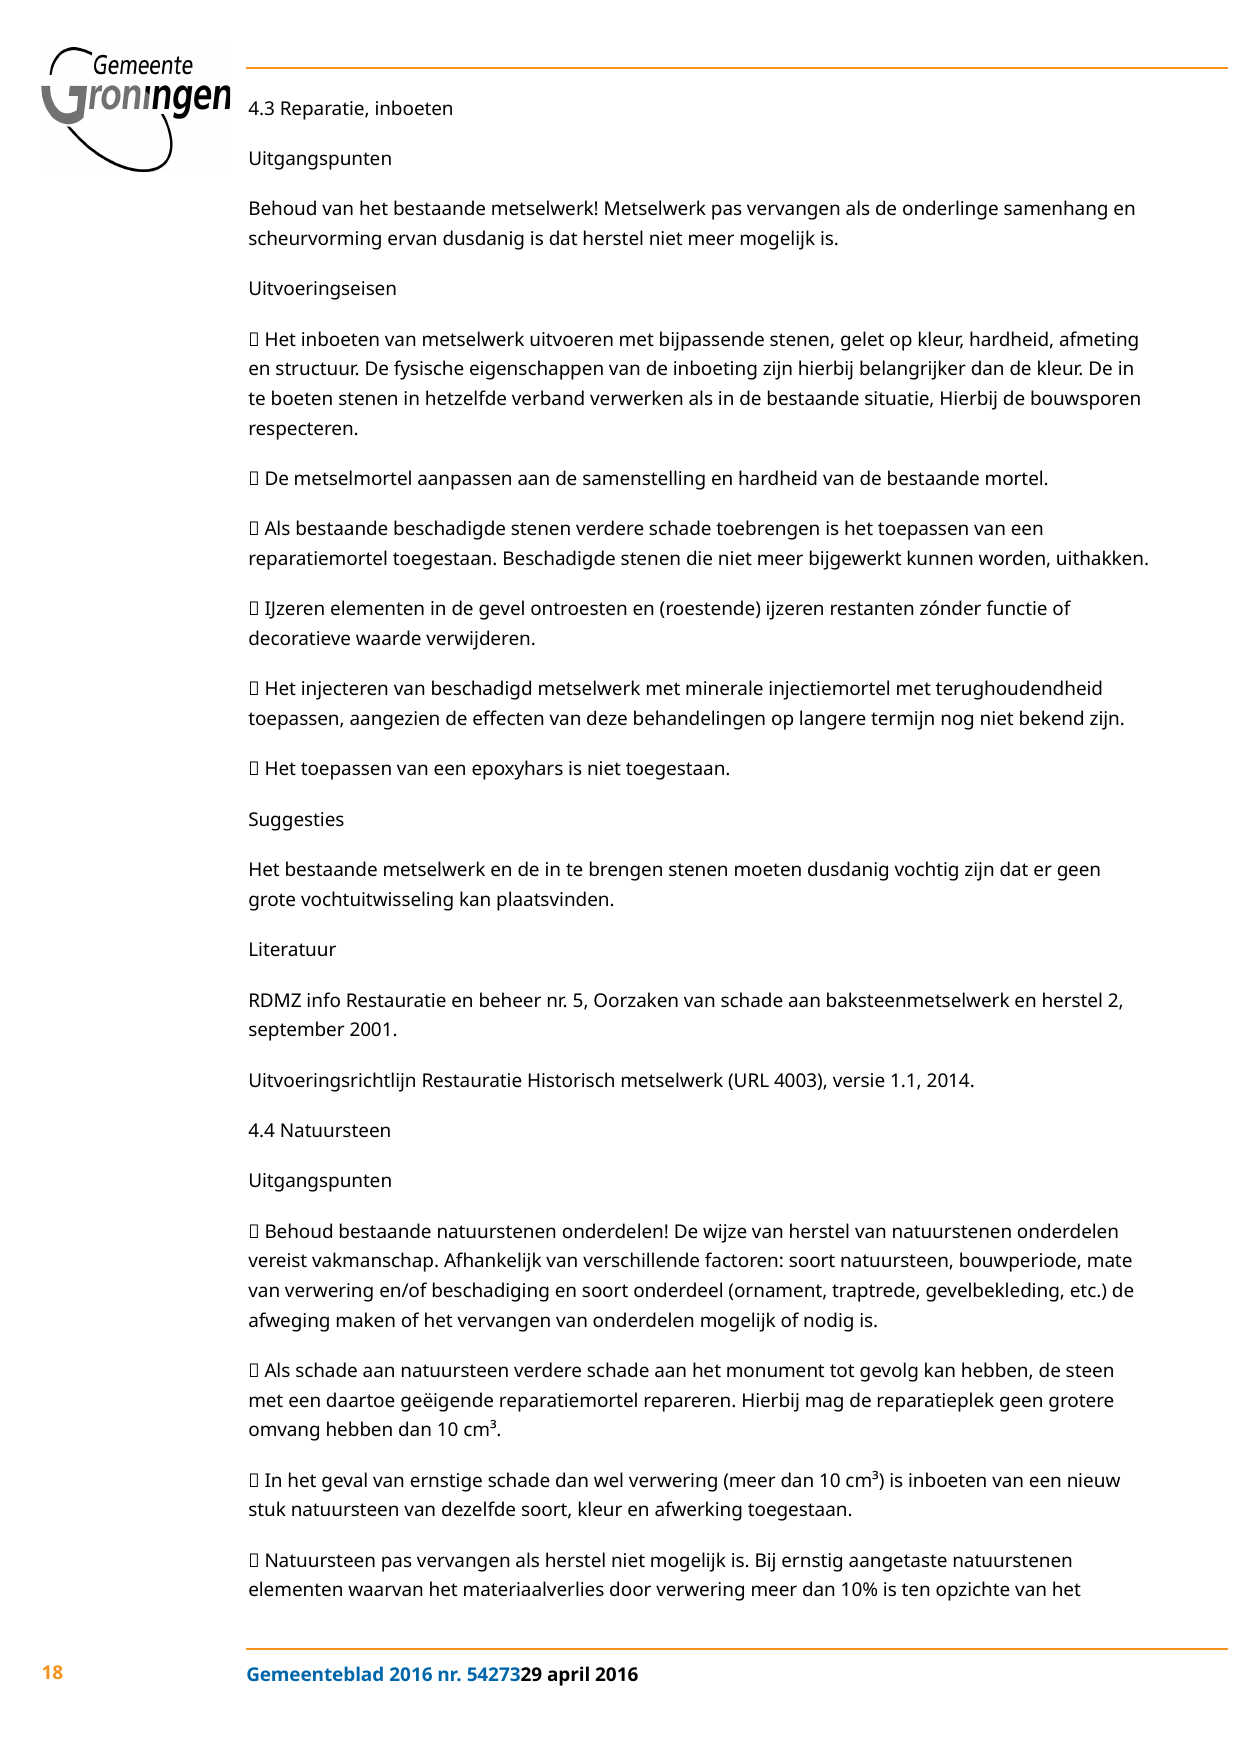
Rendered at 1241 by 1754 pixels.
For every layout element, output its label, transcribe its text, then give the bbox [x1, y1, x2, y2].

text Literatuur [248, 936, 1152, 962]
text  IJzeren elementen in de gevel ontroesten en (roestende) ijzeren restanten zónder functie of decoratieve waarde verwijderen. [248, 596, 1152, 651]
text  Het inboeten van metselwerk uitvoeren met bijpassende stenen, gelet op kleur, hardheid, afmeting en structuur. De fysische eigenschappen van de inboeting zijn hierbij belangrijker dan de kleur. De in te boeten stenen in hetzelfde verband verwerken als in de bestaande situatie, Hierbij de bouwsporen respecteren. [248, 326, 1152, 441]
text Uitvoeringseisen [248, 276, 1152, 301]
text Behoud van het bestaande metselwerk! Metselwerk pas vervangen als de onderlinge samenhang en scheurvorming ervan dusdanig is dat herstel niet meer mogelijk is. [248, 196, 1152, 251]
text  Als schade aan natuursteen verdere schade aan het monument tot gevolg kan hebben, de steen met een daartoe geëigende reparatiemortel repareren. Hierbij mag de reparatieplek geen grotere omvang hebben dan 10 cm³. [248, 1357, 1152, 1442]
text  Natuursteen pas vervangen als herstel niet mogelijk is. Bij ernstig aangetaste natuurstenen elementen waarvan het materiaalverlies door verwering meer dan 10% is ten opzichte van het [248, 1547, 1152, 1602]
text  Als bestaande beschadigde stenen verdere schade toebrengen is het toepassen van een reparatiemortel toegestaan. Beschadigde stenen die niet meer bijgewerkt kunnen worden, uithakken. [248, 516, 1152, 571]
text 4.4 Natuursteen [248, 1117, 1152, 1143]
text Uitgangspunten [248, 1168, 1152, 1193]
text 4.3 Reparatie, inboeten [248, 95, 1152, 121]
text  Het injecteren van beschadigd metselwerk met minerale injectiemortel met terughoudendheid toepassen, aangezien de effecten van deze behandelingen op langere termijn nog niet bekend zijn. [248, 676, 1152, 731]
text Uitgangspunten [248, 145, 1152, 171]
text Uitvoeringsrichtlijn Restauratie Historisch metselwerk (URL 4003), versie 1.1, 2014. [248, 1067, 1152, 1093]
text  Behoud bestaande natuurstenen onderdelen! De wijze van herstel van natuurstenen onderdelen vereist vakmanschap. Afhankelijk van verschillende factoren: soort natuursteen, bouwperiode, mate van verwering en/of beschadiging en soort onderdeel (ornament, traptrede, gevelbekleding, etc.) de afweging maken of het vervangen van onderdelen mogelijk of nodig is. [248, 1218, 1152, 1333]
text  De metselmortel aanpassen aan de samenstelling en hardheid van de bestaande mortel. [248, 465, 1152, 491]
text RDMZ info Restauratie en beheer nr. 5, Oorzaken van schade aan baksteenmetselwerk en herstel 2, september 2001. [248, 987, 1152, 1042]
text  In het geval van ernstige schade dan wel verwering (meer dan 10 cm³) is inboeten van een nieuw stuk natuursteen van dezelfde soort, kleur en afwerking toegestaan. [248, 1467, 1152, 1522]
picture [41, 47, 231, 172]
text Suggesties [248, 806, 1152, 832]
text  Het toepassen van een epoxyhars is niet toegestaan. [248, 756, 1152, 781]
text Het bestaande metselwerk en de in te brengen stenen moeten dusdanig vochtig zijn dat er geen grote vochtuitwisseling kan plaatsvinden. [248, 856, 1152, 912]
